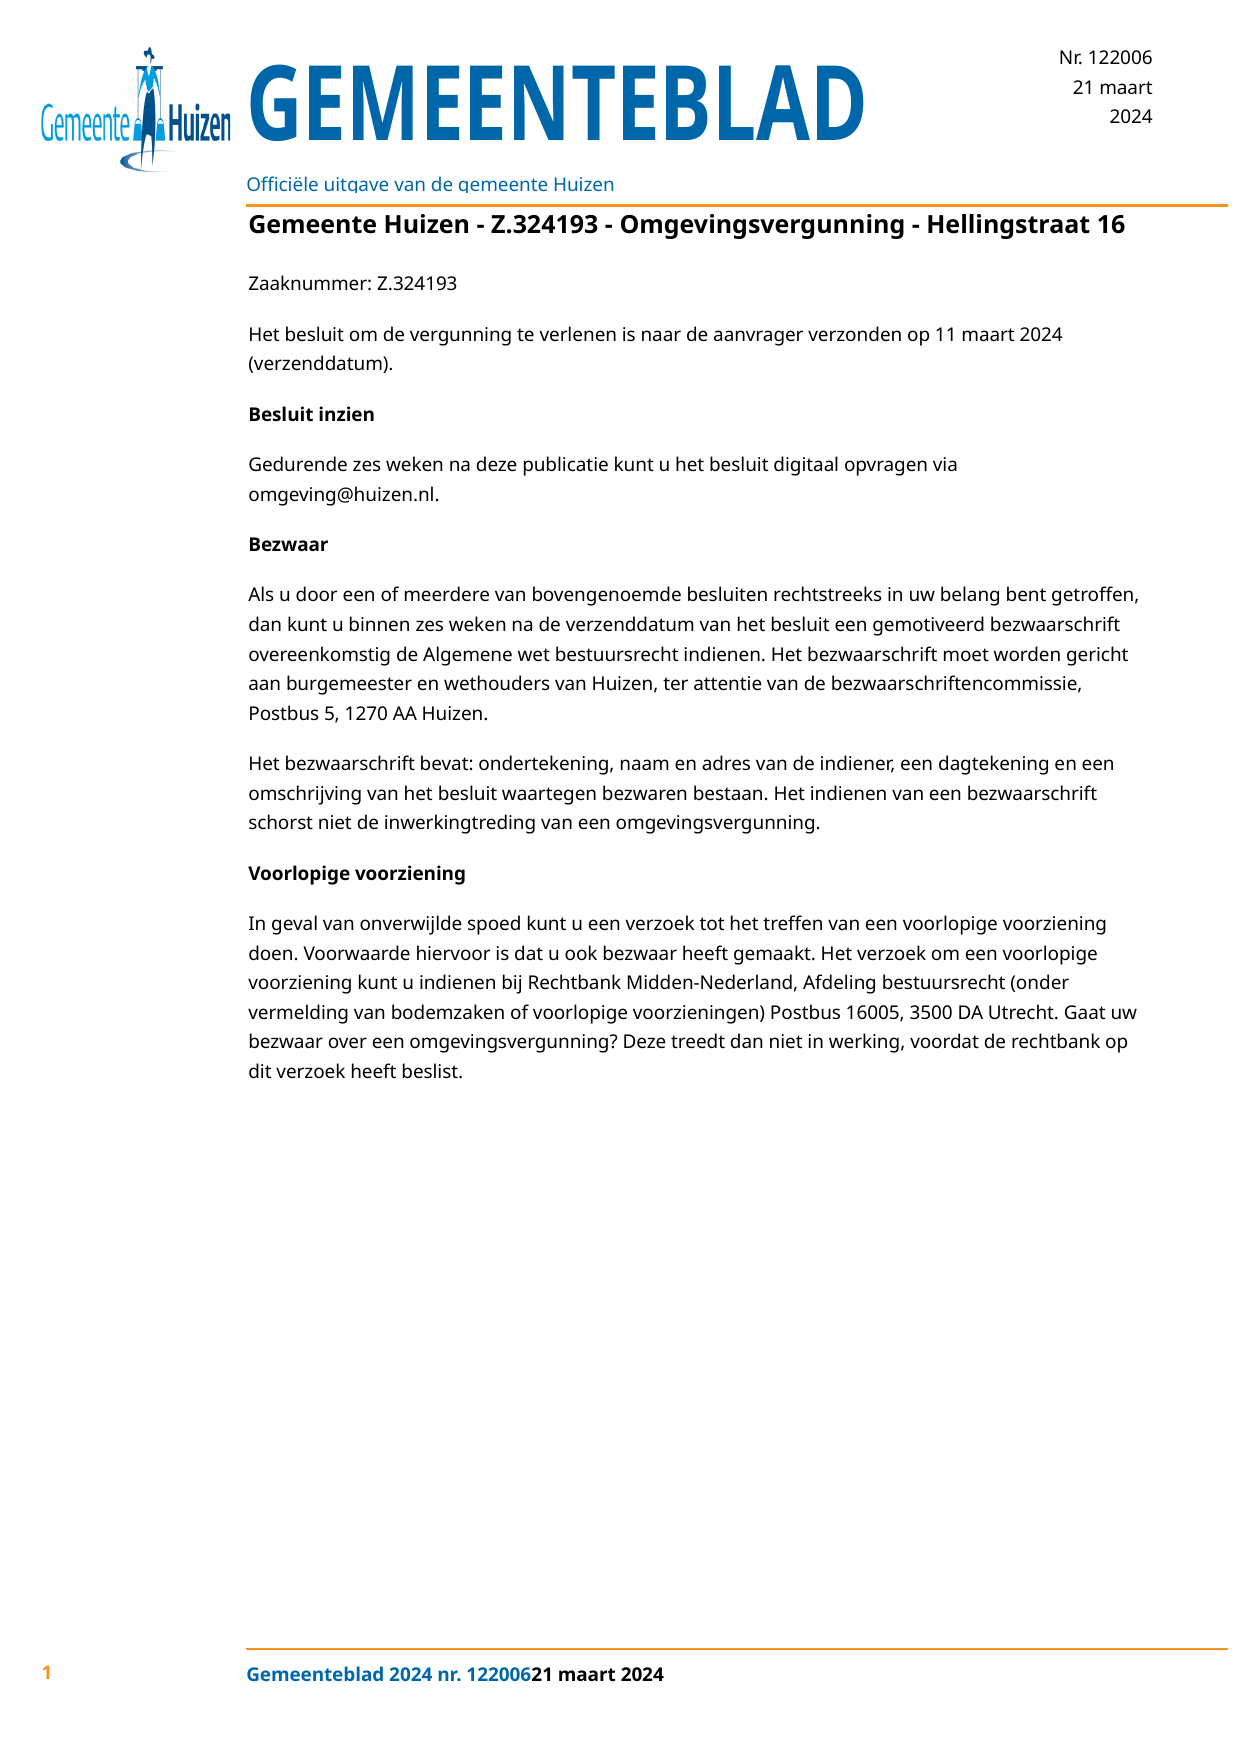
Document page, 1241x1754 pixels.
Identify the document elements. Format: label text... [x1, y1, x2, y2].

text Het besluit om de vergunning te verlenen is naar de aanvrager verzonden op 11 maart 2024 (verzenddatum). [248, 321, 1152, 376]
text Zaaknummer: Z.324193 [248, 270, 1152, 296]
text Voorlopige voorziening [248, 860, 1152, 886]
text Besluit inzien [248, 401, 1152, 426]
text Het bezwaarschrift bevat: ondertekening, naam en adres van de indiener, een dagtekening en een omschrijving van het besluit waartegen bezwaren bestaan. Het indienen van een bezwaarschrift schorst niet de inwerkingtreding van een omgevingsvergunning. [248, 750, 1152, 835]
text Gemeente Huizen - Z.324193 - Omgevingsvergunning - Hellingstraat 16 [248, 207, 1152, 241]
text Bezwaar [248, 531, 1152, 557]
picture [41, 47, 231, 172]
text In geval van onverwijlde spoed kunt u een verzoek tot het treffen van een voorlopige voorziening doen. Voorwaarde hiervoor is dat u ook bezwaar heeft gemaakt. Het verzoek om een voorlopige voorziening kunt u indienen bij Rechtbank Midden-Nederland, Afdeling bestuursrecht (onder vermelding van bodemzaken of voorlopige voorzieningen) Postbus 16005, 3500 DA Utrecht. Gaat uw bezwaar over een omgevingsvergunning? Deze treedt dan niet in werking, voordat de rechtbank op dit verzoek heeft beslist. [248, 910, 1152, 1084]
text Gedurende zes weken na deze publicatie kunt u het besluit digitaal opvragen via omgeving@huizen.nl. [248, 451, 1152, 506]
text Als u door een of meerdere van bovengenoemde besluiten rechtstreeks in uw belang bent getroffen, dan kunt u binnen zes weken na de verzenddatum van het besluit een gemotiveerd bezwaarschrift overeenkomstig de Algemene wet bestuursrecht indienen. Het bezwaarschrift moet worden gericht aan burgemeester en wethouders van Huizen, ter attentie van de bezwaarschriftencommissie, Postbus 5, 1270 AA Huizen. [248, 582, 1152, 726]
